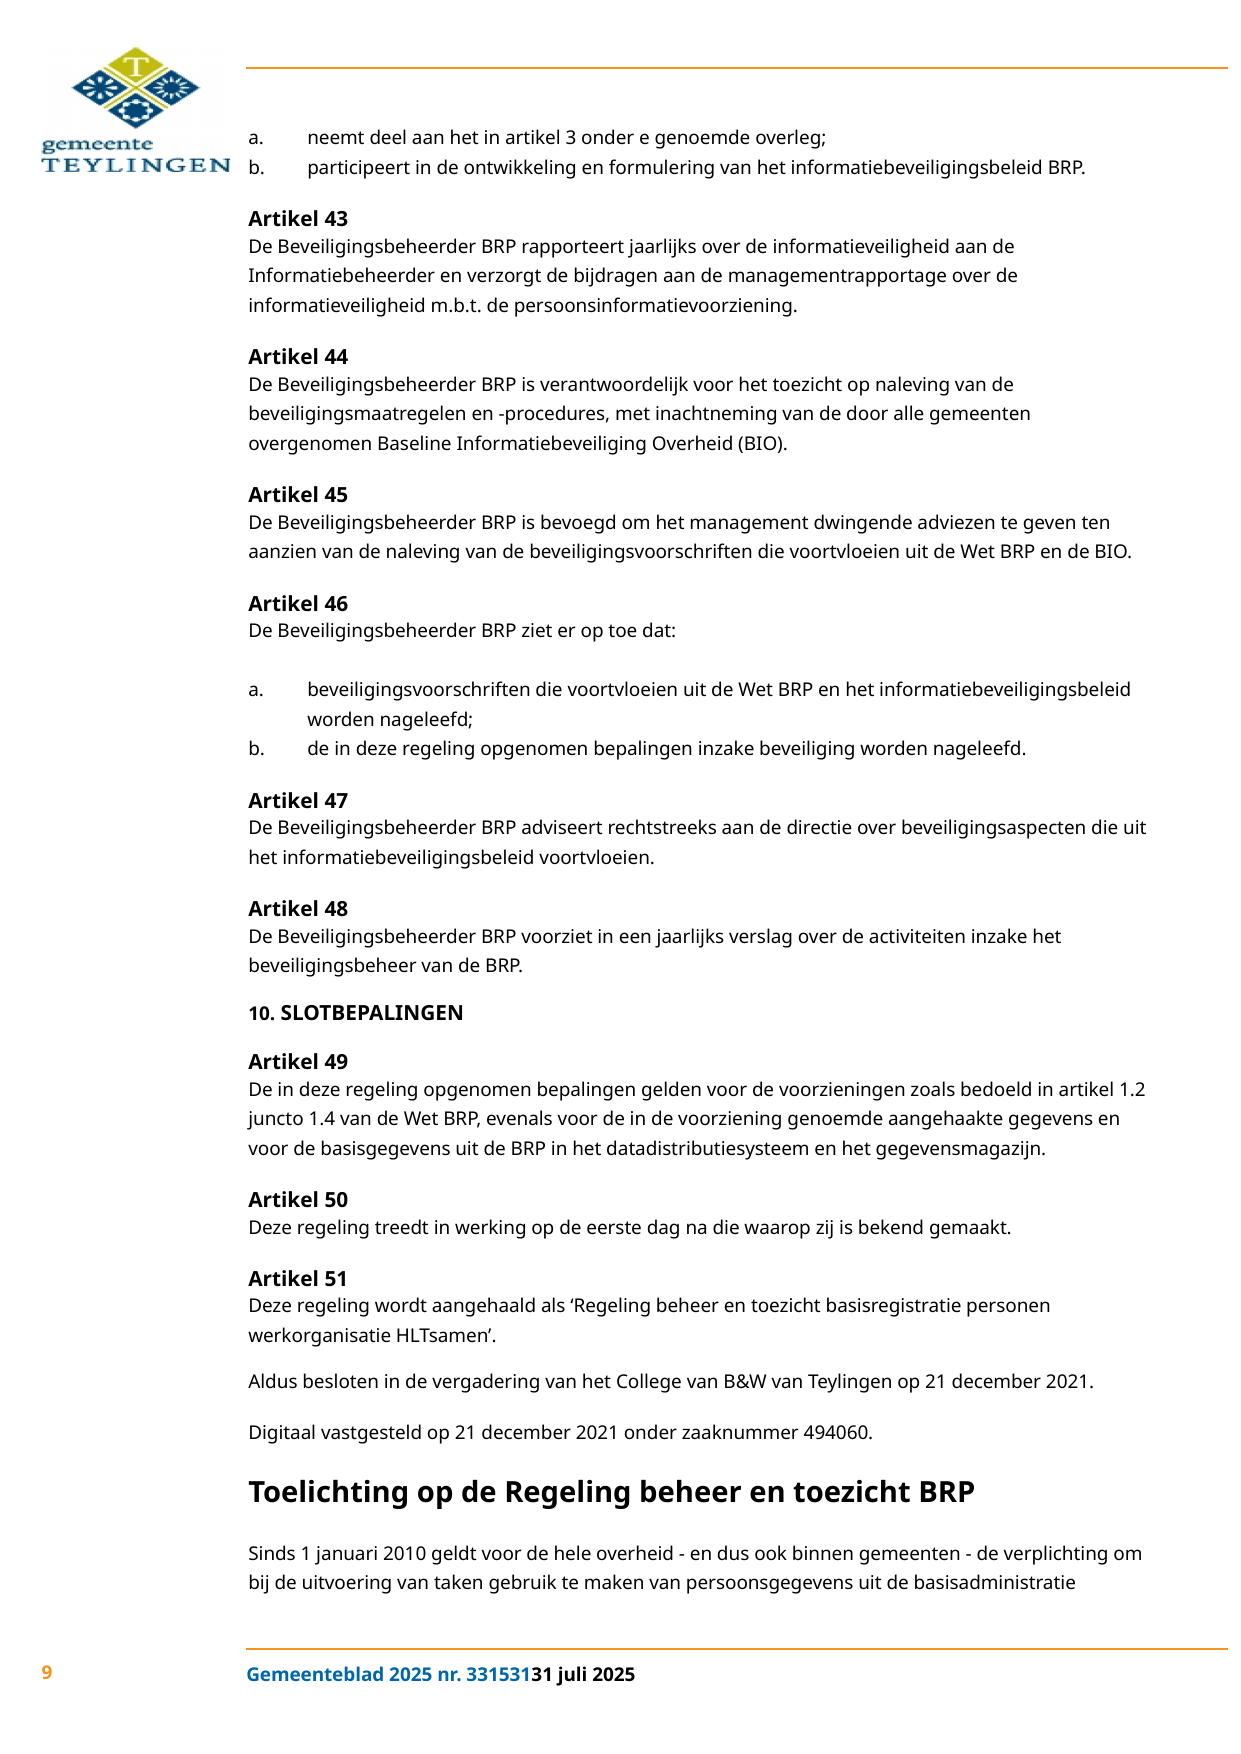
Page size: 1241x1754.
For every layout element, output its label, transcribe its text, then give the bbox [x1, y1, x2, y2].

text De Beveiligingsbeheerder BRP is verantwoordelijk voor het toezicht op naleving van de beveiligingsmaatregelen en -procedures, met inachtneming van de door alle gemeenten overgenomen Baseline Informatiebeveiliging Overheid (BIO). [248, 371, 1152, 456]
text Artikel 47 [248, 786, 1152, 814]
text De Beveiligingsbeheerder BRP ziet er op toe dat: [248, 617, 1152, 643]
text Digitaal vastgesteld op 21 december 2021 onder zaaknummer 494060. [248, 1419, 1152, 1445]
list beveiligingsvoorschriften die voortvloeien uit de Wet BRP en het informatiebeveiligingsbeleid worden nageleefd; [248, 676, 1152, 732]
text Artikel 45 [248, 480, 1152, 509]
text Deze regeling wordt aangehaald als ‘Regeling beheer en toezicht basisregistratie personen werkorganisatie HLTsamen’. [248, 1293, 1152, 1348]
text Artikel 44 [248, 342, 1152, 371]
list de in deze regeling opgenomen bepalingen inzake beveiliging worden nageleefd. [248, 736, 1152, 761]
text Sinds 1 januari 2010 geldt voor de hele overheid - en dus ook binnen gemeenten - de verplichting om bij de uitvoering van taken gebruik te maken van persoonsgegevens uit de basisadministratie [248, 1540, 1152, 1595]
text Aldus besloten in de vergadering van het College van B&W van Teylingen op 21 december 2021. [248, 1368, 1152, 1394]
text 10. SLOTBEPALINGEN [248, 998, 1152, 1027]
text Toelichting op de Regeling beheer en toezicht BRP [248, 1471, 1152, 1511]
text Artikel 43 [248, 204, 1152, 233]
text Artikel 48 [248, 894, 1152, 923]
text De Beveiligingsbeheerder BRP is bevoegd om het management dwingende adviezen te geven ten aanzien van de naleving van de beveiligingsvoorschriften die voortvloeien uit de Wet BRP en de BIO. [248, 509, 1152, 564]
text Artikel 50 [248, 1185, 1152, 1214]
text De Beveiligingsbeheerder BRP voorziet in een jaarlijks verslag over de activiteiten inzake het beveiligingsbeheer van de BRP. [248, 923, 1152, 978]
list neemt deel aan het in artikel 3 onder e genoemde overleg; [248, 124, 1152, 150]
text Artikel 49 [248, 1047, 1152, 1076]
text De Beveiligingsbeheerder BRP rapporteert jaarlijks over de informatieveiligheid aan de Informatiebeheerder en verzorgt de bijdragen aan de managementrapportage over de informatieveiligheid m.b.t. de persoonsinformatievoorziening. [248, 233, 1152, 318]
list participeert in de ontwikkeling en formulering van het informatiebeveiligingsbeleid BRP. [248, 154, 1152, 180]
text De in deze regeling opgenomen bepalingen gelden voor de voorzieningen zoals bedoeld in artikel 1.2 juncto 1.4 van de Wet BRP, evenals voor de in de voorziening genoemde aangehaakte gegevens en voor de basisgegevens uit de BRP in het datadistributiesysteem en het gegevensmagazijn. [248, 1076, 1152, 1161]
text Deze regeling treedt in werking op de eerste dag na die waarop zij is bekend gemaakt. [248, 1214, 1152, 1239]
text De Beveiligingsbeheerder BRP adviseert rechtstreeks aan de directie over beveiligingsaspecten die uit het informatiebeveiligingsbeleid voortvloeien. [248, 814, 1152, 870]
picture [41, 47, 231, 172]
text Artikel 46 [248, 589, 1152, 617]
text Artikel 51 [248, 1264, 1152, 1293]
